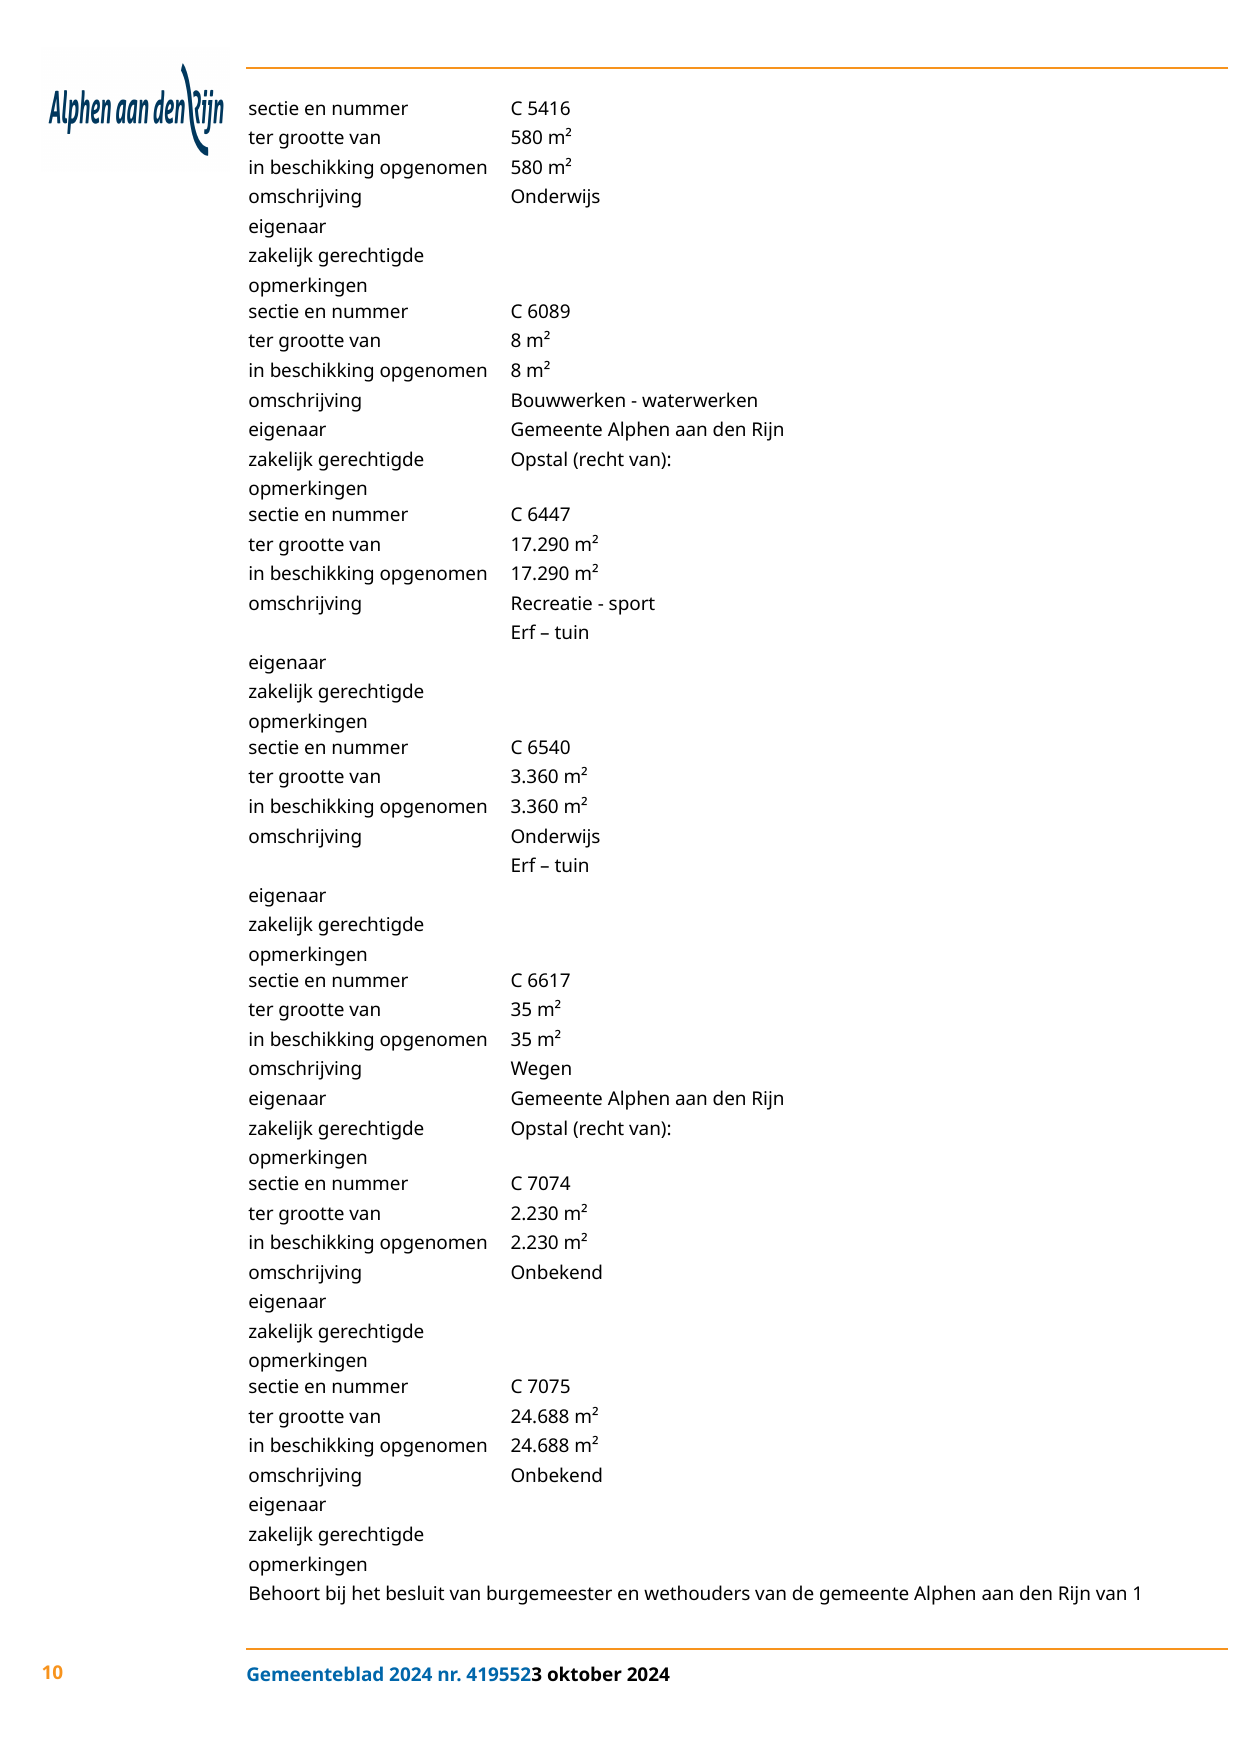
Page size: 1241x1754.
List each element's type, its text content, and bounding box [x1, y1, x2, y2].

table_cell sectie en nummer ter grootte van in beschikking opgenomen omschrijving eigenaar zakelijk gerechtigde opmerkingen [248, 95, 510, 298]
table_cell C 6447 17.290 m² 17.290 m² Recreatie - sport Erf – tuin [510, 501, 1152, 734]
table_cell sectie en nummer ter grootte van in beschikking opgenomen omschrijving eigenaar zakelijk gerechtigde opmerkingen [248, 734, 510, 967]
table_cell sectie en nummer ter grootte van in beschikking opgenomen omschrijving eigenaar zakelijk gerechtigde opmerkingen [248, 501, 510, 734]
picture [41, 47, 231, 172]
text Behoort bij het besluit van burgemeester en wethouders van de gemeente Alphen aan den Rijn van 1 [248, 1580, 1152, 1606]
table_cell C 6617 35 m² 35 m² Wegen Gemeente Alphen aan den Rijn Opstal (recht van): [510, 967, 1152, 1170]
table_cell C 5416 580 m² 580 m² Onderwijs [510, 95, 1152, 298]
table_cell sectie en nummer ter grootte van in beschikking opgenomen omschrijving eigenaar zakelijk gerechtigde opmerkingen [248, 298, 510, 501]
table_cell sectie en nummer ter grootte van in beschikking opgenomen omschrijving eigenaar zakelijk gerechtigde opmerkingen [248, 1170, 510, 1373]
table_cell C 7074 2.230 m² 2.230 m² Onbekend [510, 1170, 1152, 1373]
table_cell C 6089 8 m² 8 m² Bouwwerken - waterwerken Gemeente Alphen aan den Rijn Opstal (recht van): [510, 298, 1152, 501]
table_cell sectie en nummer ter grootte van in beschikking opgenomen omschrijving eigenaar zakelijk gerechtigde opmerkingen [248, 1373, 510, 1577]
table_cell sectie en nummer ter grootte van in beschikking opgenomen omschrijving eigenaar zakelijk gerechtigde opmerkingen [248, 967, 510, 1170]
table_cell C 6540 3.360 m² 3.360 m² Onderwijs Erf – tuin [510, 734, 1152, 967]
table_cell C 7075 24.688 m² 24.688 m² Onbekend [510, 1373, 1152, 1577]
